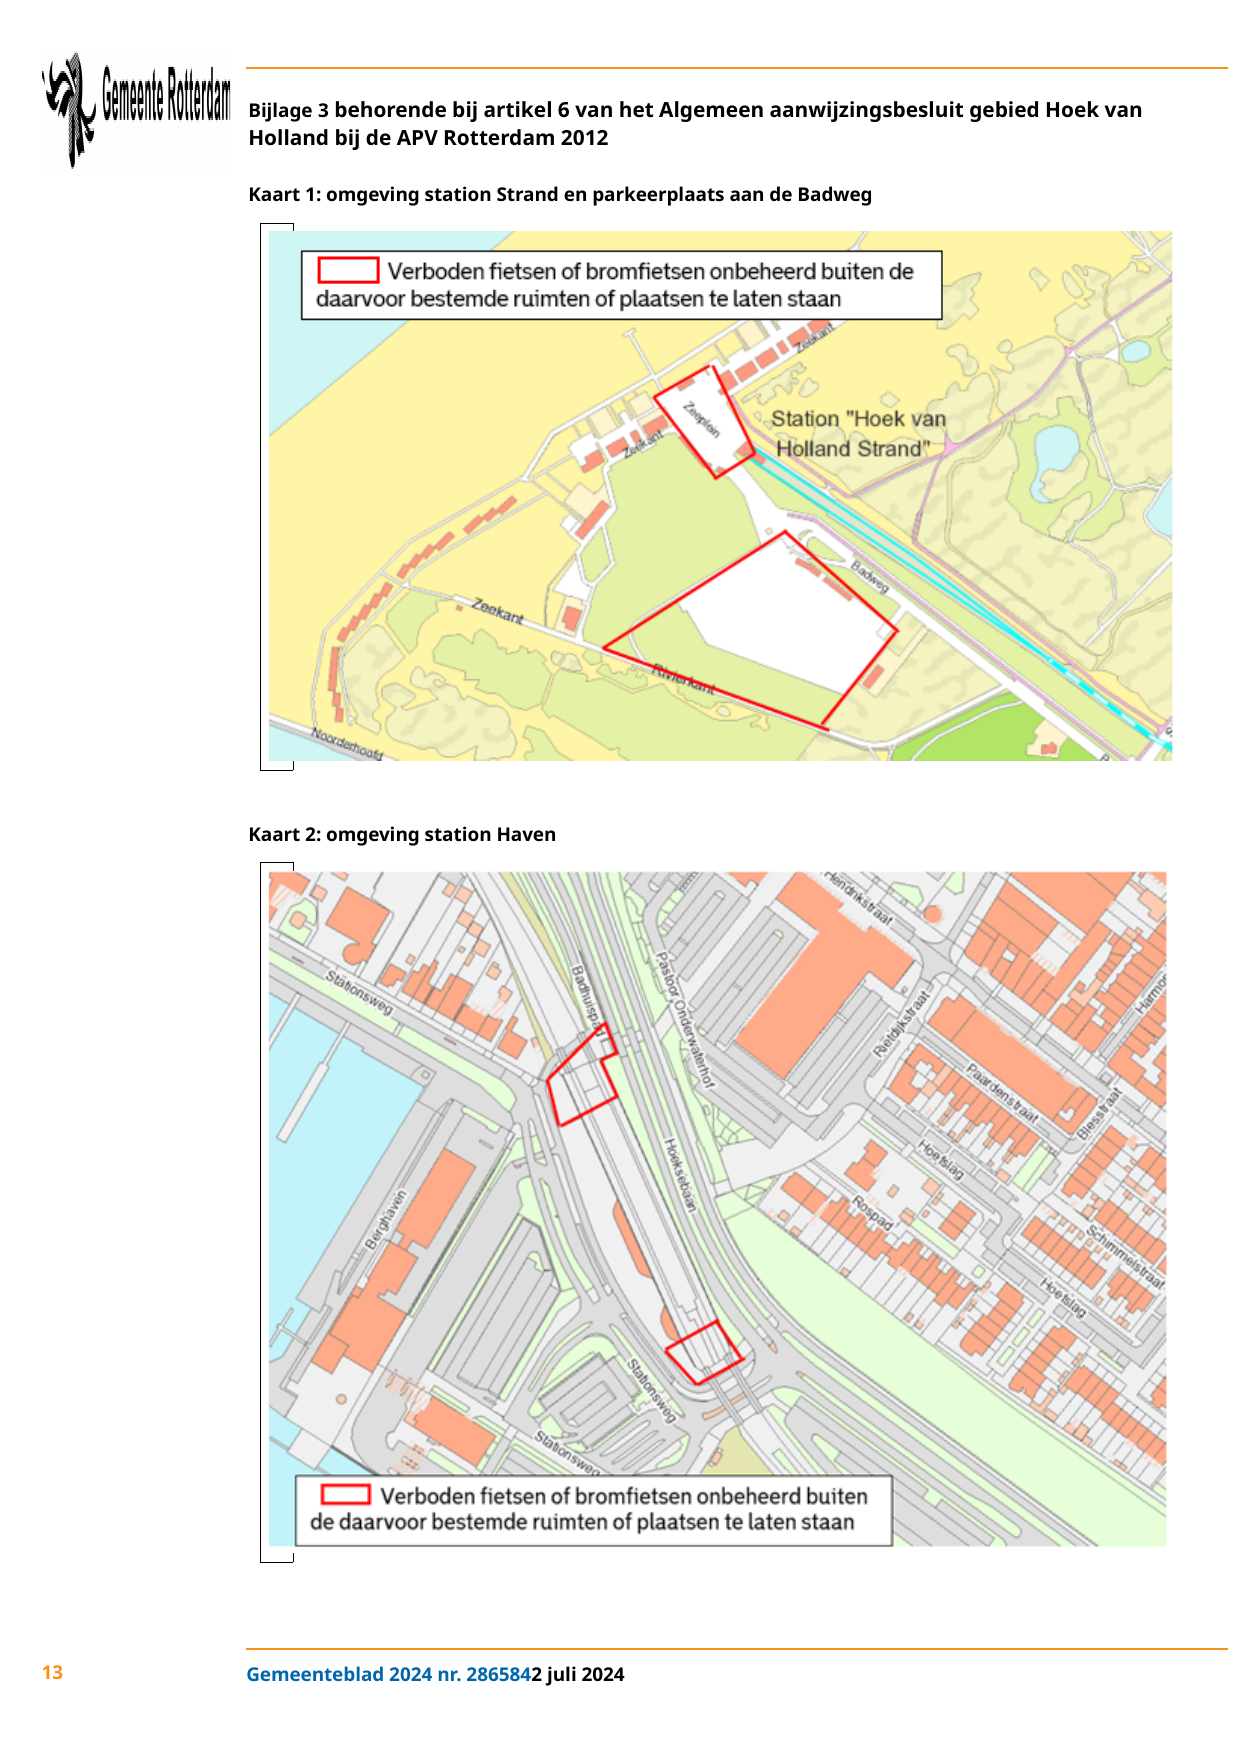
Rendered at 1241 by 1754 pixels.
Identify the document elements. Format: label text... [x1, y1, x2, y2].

picture [41, 47, 231, 172]
text Bijlage 3 behorende bij artikel 6 van het Algemeen aanwijzingsbesluit gebied Hoek van Holland bij de APV Rotterdam 2012 [248, 95, 1152, 152]
picture [268, 231, 1173, 761]
picture [268, 871, 1173, 1553]
text Kaart 2: omgeving station Haven [248, 821, 1152, 846]
text Kaart 1: omgeving station Strand en parkeerplaats aan de Badweg [248, 181, 1152, 207]
